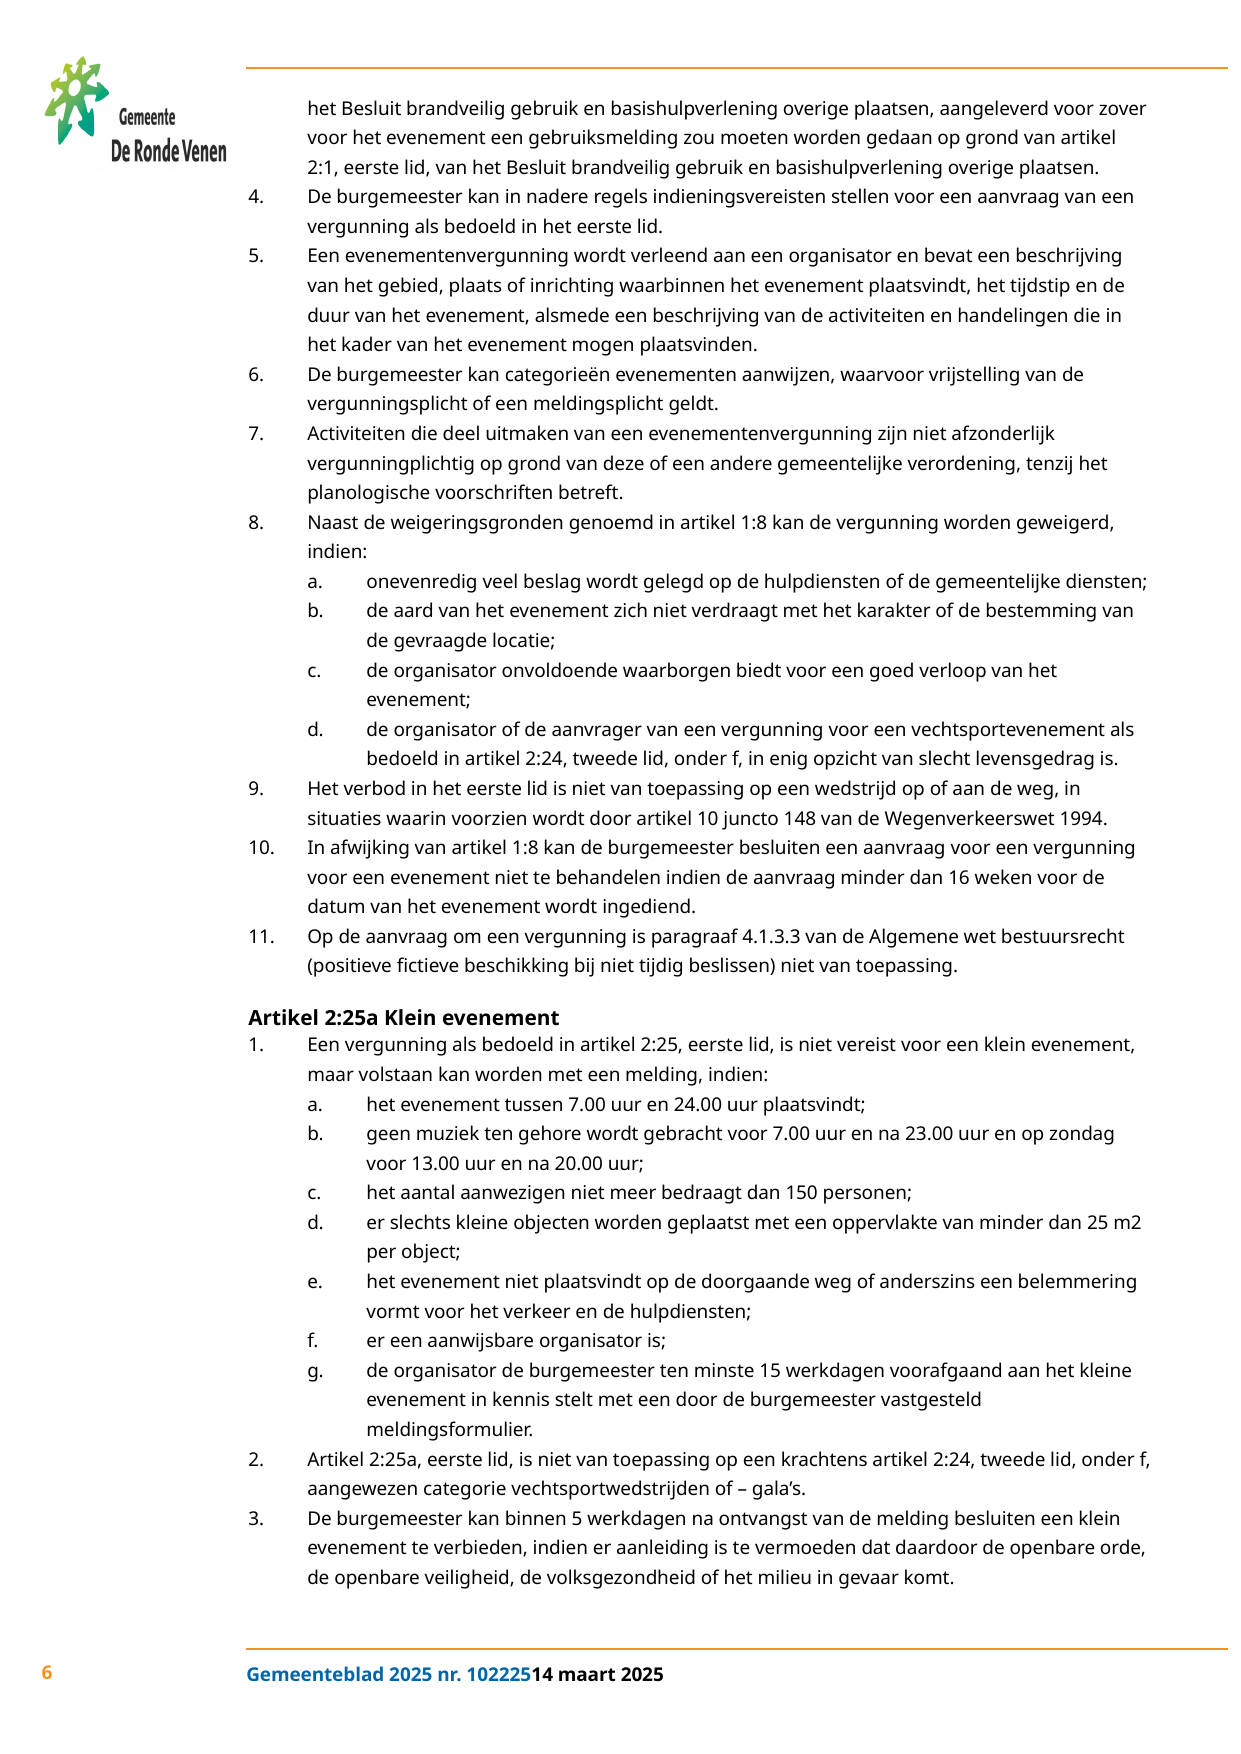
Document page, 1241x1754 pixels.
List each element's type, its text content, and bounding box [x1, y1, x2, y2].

list De burgemeester kan in nadere regels indieningsvereisten stellen voor een aanvraag van een vergunning als bedoeld in het eerste lid. [248, 183, 1152, 239]
list De burgemeester kan categorieën evenementen aanwijzen, waarvoor vrijstelling van de vergunningsplicht of een meldingsplicht geldt. [248, 361, 1152, 416]
list er een aanwijsbare organisator is; [307, 1327, 1152, 1353]
text Artikel 2:25a Klein evenement [248, 1003, 1152, 1032]
list het Besluit brandveilig gebruik en basishulpverlening overige plaatsen, aangeleverd voor zover voor het evenement een gebruiksmelding zou moeten worden gedaan op grond van artikel 2:1, eerste lid, van het Besluit brandveilig gebruik en basishulpverlening overige plaatsen. [248, 95, 1152, 180]
list de organisator de burgemeester ten minste 15 werkdagen voorafgaand aan het kleine evenement in kennis stelt met een door de burgemeester vastgesteld meldingsformulier. [307, 1357, 1152, 1442]
list het aantal aanwezigen niet meer bedraagt dan 150 personen; [307, 1179, 1152, 1205]
list In afwijking van artikel 1:8 kan de burgemeester besluiten een aanvraag voor een vergunning voor een evenement niet te behandelen indien de aanvraag minder dan 16 weken voor de datum van het evenement wordt ingediend. [248, 834, 1152, 919]
list de aard van het evenement zich niet verdraagt met het karakter of de bestemming van de gevraagde locatie; [307, 598, 1152, 653]
list de organisator onvoldoende waarborgen biedt voor een goed verloop van het evenement; [307, 657, 1152, 712]
list Een vergunning als bedoeld in artikel 2:25, eerste lid, is niet vereist voor een klein evenement, maar volstaan kan worden met een melding, indien: [248, 1032, 1152, 1087]
list Artikel 2:25a, eerste lid, is niet van toepassing op een krachtens artikel 2:24, tweede lid, onder f, aangewezen categorie vechtsportwedstrijden of – gala’s. [248, 1446, 1152, 1501]
list Het verbod in het eerste lid is niet van toepassing op een wedstrijd op of aan de weg, in situaties waarin voorzien wordt door artikel 10 juncto 148 van de Wegenverkeerswet 1994. [248, 775, 1152, 831]
list het evenement niet plaatsvindt op de doorgaande weg of anderszins een belemmering vormt voor het verkeer en de hulpdiensten; [307, 1268, 1152, 1323]
list De burgemeester kan binnen 5 werkdagen na ontvangst van de melding besluiten een klein evenement te verbieden, indien er aanleiding is te vermoeden dat daardoor de openbare orde, de openbare veiligheid, de volksgezondheid of het milieu in gevaar komt. [248, 1505, 1152, 1590]
list Een evenementenvergunning wordt verleend aan een organisator en bevat een beschrijving van het gebied, plaats of inrichting waarbinnen het evenement plaatsvindt, het tijdstip en de duur van het evenement, alsmede een beschrijving van de activiteiten en handelingen die in het kader van het evenement mogen plaatsvinden. [248, 243, 1152, 357]
list Activiteiten die deel uitmaken van een evenementenvergunning zijn niet afzonderlijk vergunningplichtig op grond van deze of een andere gemeentelijke verordening, tenzij het planologische voorschriften betreft. [248, 420, 1152, 505]
list er slechts kleine objecten worden geplaatst met een oppervlakte van minder dan 25 m2 per object; [307, 1209, 1152, 1264]
list geen muziek ten gehore wordt gebracht voor 7.00 uur en na 23.00 uur en op zondag voor 13.00 uur en na 20.00 uur; [307, 1120, 1152, 1176]
list Naast de weigeringsgronden genoemd in artikel 1:8 kan de vergunning worden geweigerd, indien: [248, 509, 1152, 564]
list Op de aanvraag om een vergunning is paragraaf 4.1.3.3 van de Algemene wet bestuursrecht (positieve fictieve beschikking bij niet tijdig beslissen) niet van toepassing. [248, 923, 1152, 978]
list de organisator of de aanvrager van een vergunning voor een vechtsportevenement als bedoeld in artikel 2:24, tweede lid, onder f, in enig opzicht van slecht levensgedrag is. [307, 716, 1152, 771]
picture [41, 47, 231, 172]
list het evenement tussen 7.00 uur en 24.00 uur plaatsvindt; [307, 1091, 1152, 1116]
list onevenredig veel beslag wordt gelegd op de hulpdiensten of de gemeentelijke diensten; [307, 568, 1152, 594]
